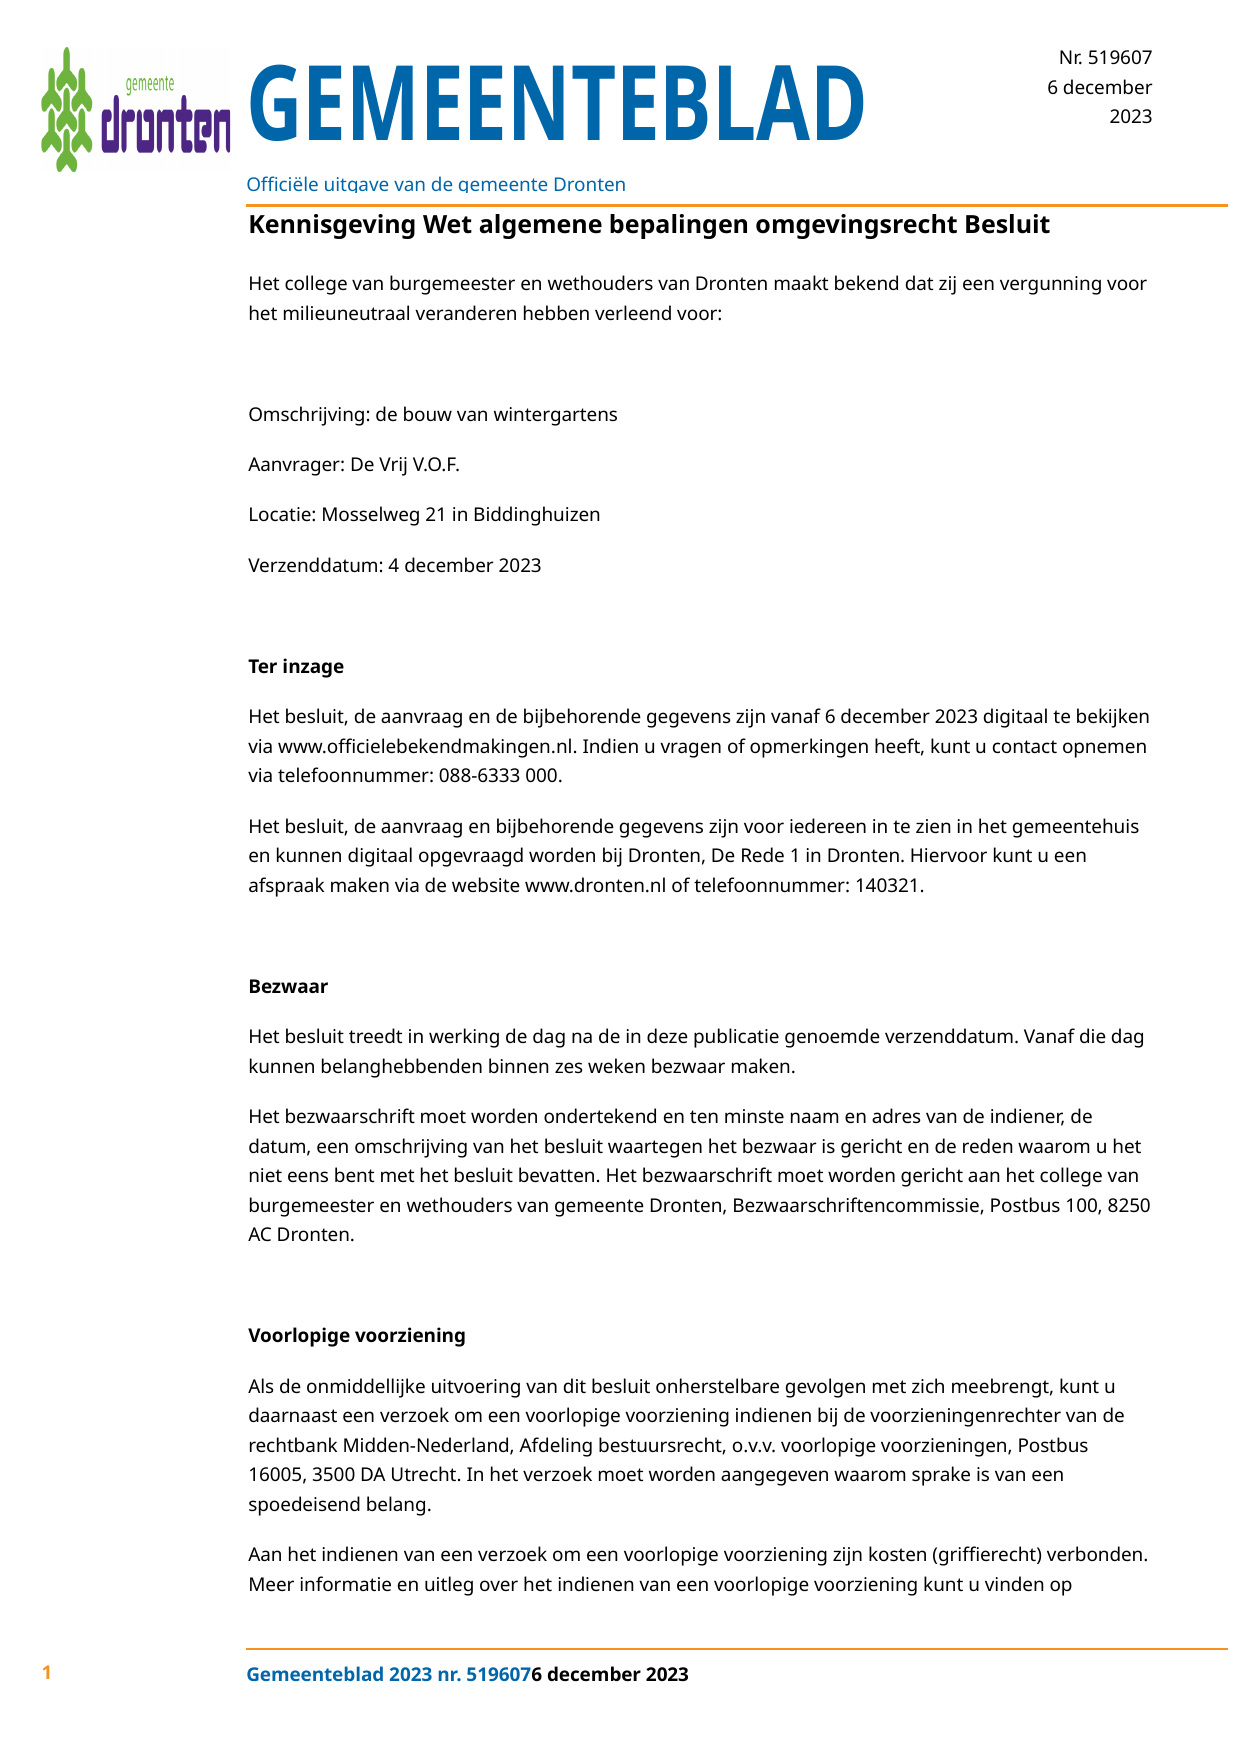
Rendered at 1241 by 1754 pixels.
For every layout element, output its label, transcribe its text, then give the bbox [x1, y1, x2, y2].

text Ter inzage [248, 653, 1152, 678]
text Bezwaar [248, 973, 1152, 998]
text Als de onmiddellijke uitvoering van dit besluit onherstelbare gevolgen met zich meebrengt, kunt u daarnaast een verzoek om een voorlopige voorziening indienen bij de voorzieningenrechter van de rechtbank Midden-Nederland, Afdeling bestuursrecht, o.v.v. voorlopige voorzieningen, Postbus 16005, 3500 DA Utrecht. In het verzoek moet worden aangegeven waarom sprake is van een spoedeisend belang. [248, 1373, 1152, 1517]
text Verzenddatum: 4 december 2023 [248, 552, 1152, 578]
text Kennisgeving Wet algemene bepalingen omgevingsrecht Besluit [248, 207, 1152, 241]
text Het besluit, de aanvraag en bijbehorende gegevens zijn voor iedereen in te zien in het gemeentehuis en kunnen digitaal opgevraagd worden bij Dronten, De Rede 1 in Dronten. Hiervoor kunt u een afspraak maken via de website www.dronten.nl of telefoonnummer: 140321. [248, 813, 1152, 898]
text Het bezwaarschrift moet worden ondertekend en ten minste naam en adres van de indiener, de datum, een omschrijving van het besluit waartegen het bezwaar is gericht en de reden waarom u het niet eens bent met het besluit bevatten. Het bezwaarschrift moet worden gericht aan het college van burgemeester en wethouders van gemeente Dronten, Bezwaarschriftencommissie, Postbus 100, 8250 AC Dronten. [248, 1103, 1152, 1247]
text Locatie: Mosselweg 21 in Biddinghuizen [248, 502, 1152, 527]
text Omschrijving: de bouw van wintergartens [248, 401, 1152, 426]
text Aanvrager: De Vrij V.O.F. [248, 451, 1152, 477]
text Aan het indienen van een verzoek om een voorlopige voorziening zijn kosten (griffierecht) verbonden. Meer informatie en uitleg over het indienen van een voorlopige voorziening kunt u vinden op [248, 1542, 1152, 1597]
text Voorlopige voorziening [248, 1322, 1152, 1348]
text Het besluit, de aanvraag en de bijbehorende gegevens zijn vanaf 6 december 2023 digitaal te bekijken via www.officielebekendmakingen.nl. Indien u vragen of opmerkingen heeft, kunt u contact opnemen via telefoonnummer: 088-6333 000. [248, 703, 1152, 788]
text Het besluit treedt in werking de dag na de in deze publicatie genoemde verzenddatum. Vanaf die dag kunnen belanghebbenden binnen zes weken bezwaar maken. [248, 1023, 1152, 1078]
picture [41, 47, 231, 172]
text Het college van burgemeester en wethouders van Dronten maakt bekend dat zij een vergunning voor het milieuneutraal veranderen hebben verleend voor: [248, 270, 1152, 326]
